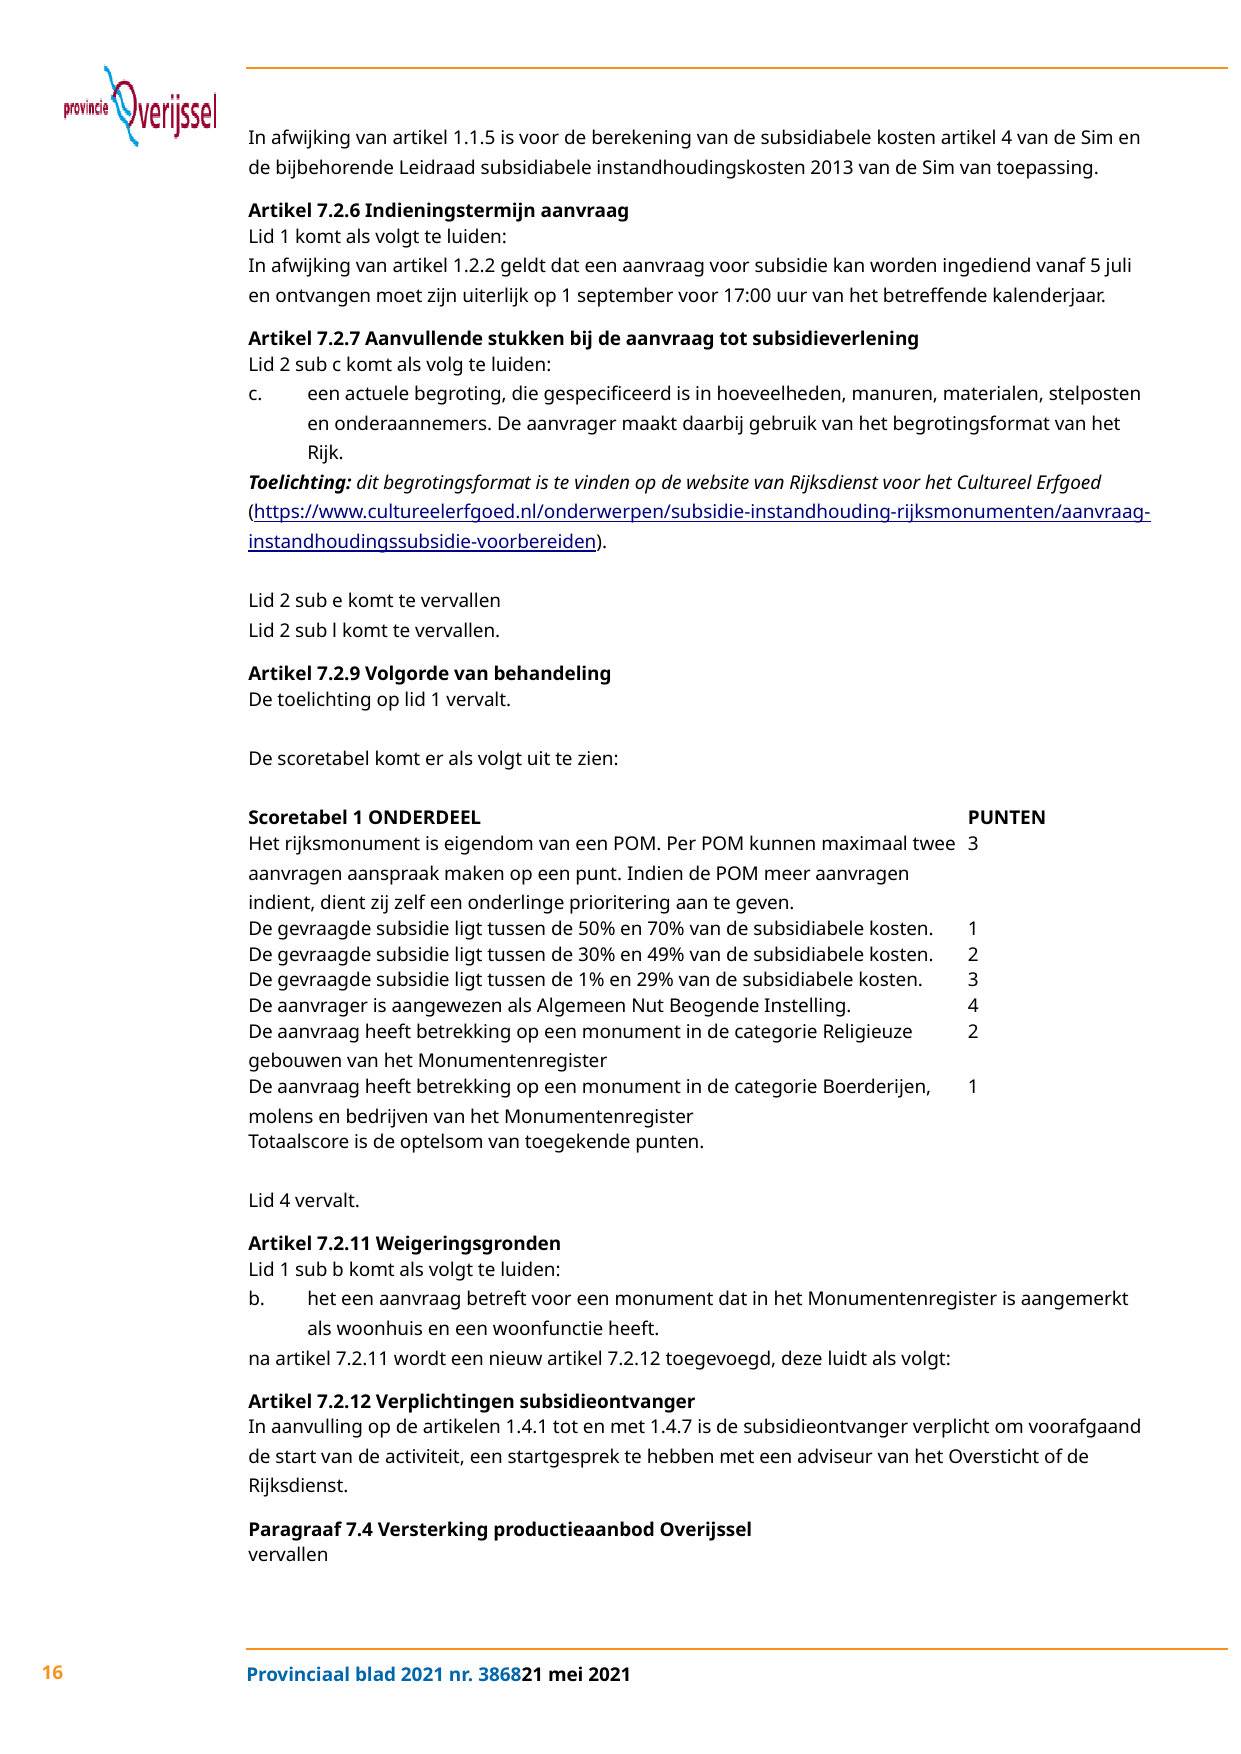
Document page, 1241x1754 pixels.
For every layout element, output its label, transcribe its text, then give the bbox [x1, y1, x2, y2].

text In afwijking van artikel 1.1.5 is voor de berekening van de subsidiabele kosten artikel 4 van de Sim en de bijbehorende Leidraad subsidiabele instandhoudingskosten 2013 van de Sim van toepassing. [248, 124, 1152, 180]
text Lid 2 sub c komt als volg te luiden: [248, 351, 1152, 377]
text De scoretabel komt er als volgt uit te zien: [248, 745, 1152, 771]
table_cell 3 [968, 966, 1152, 992]
table_cell 4 [968, 992, 1152, 1018]
table_cell 2 [968, 941, 1152, 966]
table_cell Totaalscore is de optelsom van toegekende punten. [248, 1129, 1152, 1154]
text Lid 2 sub l komt te vervallen. [248, 617, 1152, 643]
table_cell 1 [968, 1073, 1152, 1128]
text Toelichting: dit begrotingsformat is te vinden op de website van Rijksdienst voor het Cultureel Erfgoed (https://www.cultureelerfgoed.nl/onderwerpen/subsidie-instandhouding-rijksmonumenten/aanvraag-instandhoudingssubsidie-voorbereiden). [248, 469, 1152, 554]
text Artikel 7.2.7 Aanvullende stukken bij de aanvraag tot subsidieverlening [248, 325, 1152, 351]
text Lid 2 sub e komt te vervallen [248, 587, 1152, 613]
list een actuele begroting, die gespecificeerd is in hoeveelheden, manuren, materialen, stelposten en onderaannemers. De aanvrager maakt daarbij gebruik van het begrotingsformat van het Rijk. [248, 380, 1152, 465]
text Paragraaf 7.4 Versterking productieaanbod Overijssel [248, 1516, 1152, 1542]
table_cell Het rijksmonument is eigendom van een POM. Per POM kunnen maximaal twee aanvragen aanspraak maken op een punt. Indien de POM meer aanvragen indient, dient zij zelf een onderlinge prioritering aan te geven. [248, 830, 968, 915]
text Artikel 7.2.6 Indieningstermijn aanvraag [248, 197, 1152, 223]
table_cell De gevraagde subsidie ligt tussen de 30% en 49% van de subsidiabele kosten. [248, 941, 968, 966]
table_cell De aanvraag heeft betrekking op een monument in de categorie Boerderijen, molens en bedrijven van het Monumentenregister [248, 1073, 968, 1128]
text Artikel 7.2.12 Verplichtingen subsidieontvanger [248, 1388, 1152, 1413]
table_cell De aanvraag heeft betrekking op een monument in de categorie Religieuze gebouwen van het Monumentenregister [248, 1018, 968, 1073]
table_cell De gevraagde subsidie ligt tussen de 50% en 70% van de subsidiabele kosten. [248, 915, 968, 941]
table_cell 1 [968, 915, 1152, 941]
table_header Scoretabel 1 ONDERDEEL [248, 804, 968, 830]
table_header PUNTEN [968, 804, 1152, 830]
text Lid 1 komt als volgt te luiden: [248, 223, 1152, 248]
text In afwijking van artikel 1.2.2 geldt dat een aanvraag voor subsidie kan worden ingediend vanaf 5 juli en ontvangen moet zijn uiterlijk op 1 september voor 17:00 uur van het betreffende kalenderjaar. [248, 252, 1152, 308]
text De toelichting op lid 1 vervalt. [248, 686, 1152, 712]
text Lid 4 vervalt. [248, 1187, 1152, 1213]
text na artikel 7.2.11 wordt een nieuw artikel 7.2.12 toegevoegd, deze luidt als volgt: [248, 1345, 1152, 1370]
picture [41, 47, 231, 172]
table_cell De gevraagde subsidie ligt tussen de 1% en 29% van de subsidiabele kosten. [248, 966, 968, 992]
text vervallen [248, 1542, 1152, 1567]
table_cell 2 [968, 1018, 1152, 1073]
text Artikel 7.2.11 Weigeringsgronden [248, 1230, 1152, 1256]
table_cell 3 [968, 830, 1152, 915]
text In aanvulling op de artikelen 1.4.1 tot en met 1.4.7 is de subsidieontvanger verplicht om voorafgaand de start van de activiteit, een startgesprek te hebben met een adviseur van het Oversticht of de Rijksdienst. [248, 1413, 1152, 1498]
text Lid 1 sub b komt als volgt te luiden: [248, 1256, 1152, 1282]
text Artikel 7.2.9 Volgorde van behandeling [248, 660, 1152, 686]
list het een aanvraag betreft voor een monument dat in het Monumentenregister is aangemerkt als woonhuis en een woonfunctie heeft. [248, 1286, 1152, 1341]
table_cell De aanvrager is aangewezen als Algemeen Nut Beogende Instelling. [248, 992, 968, 1018]
